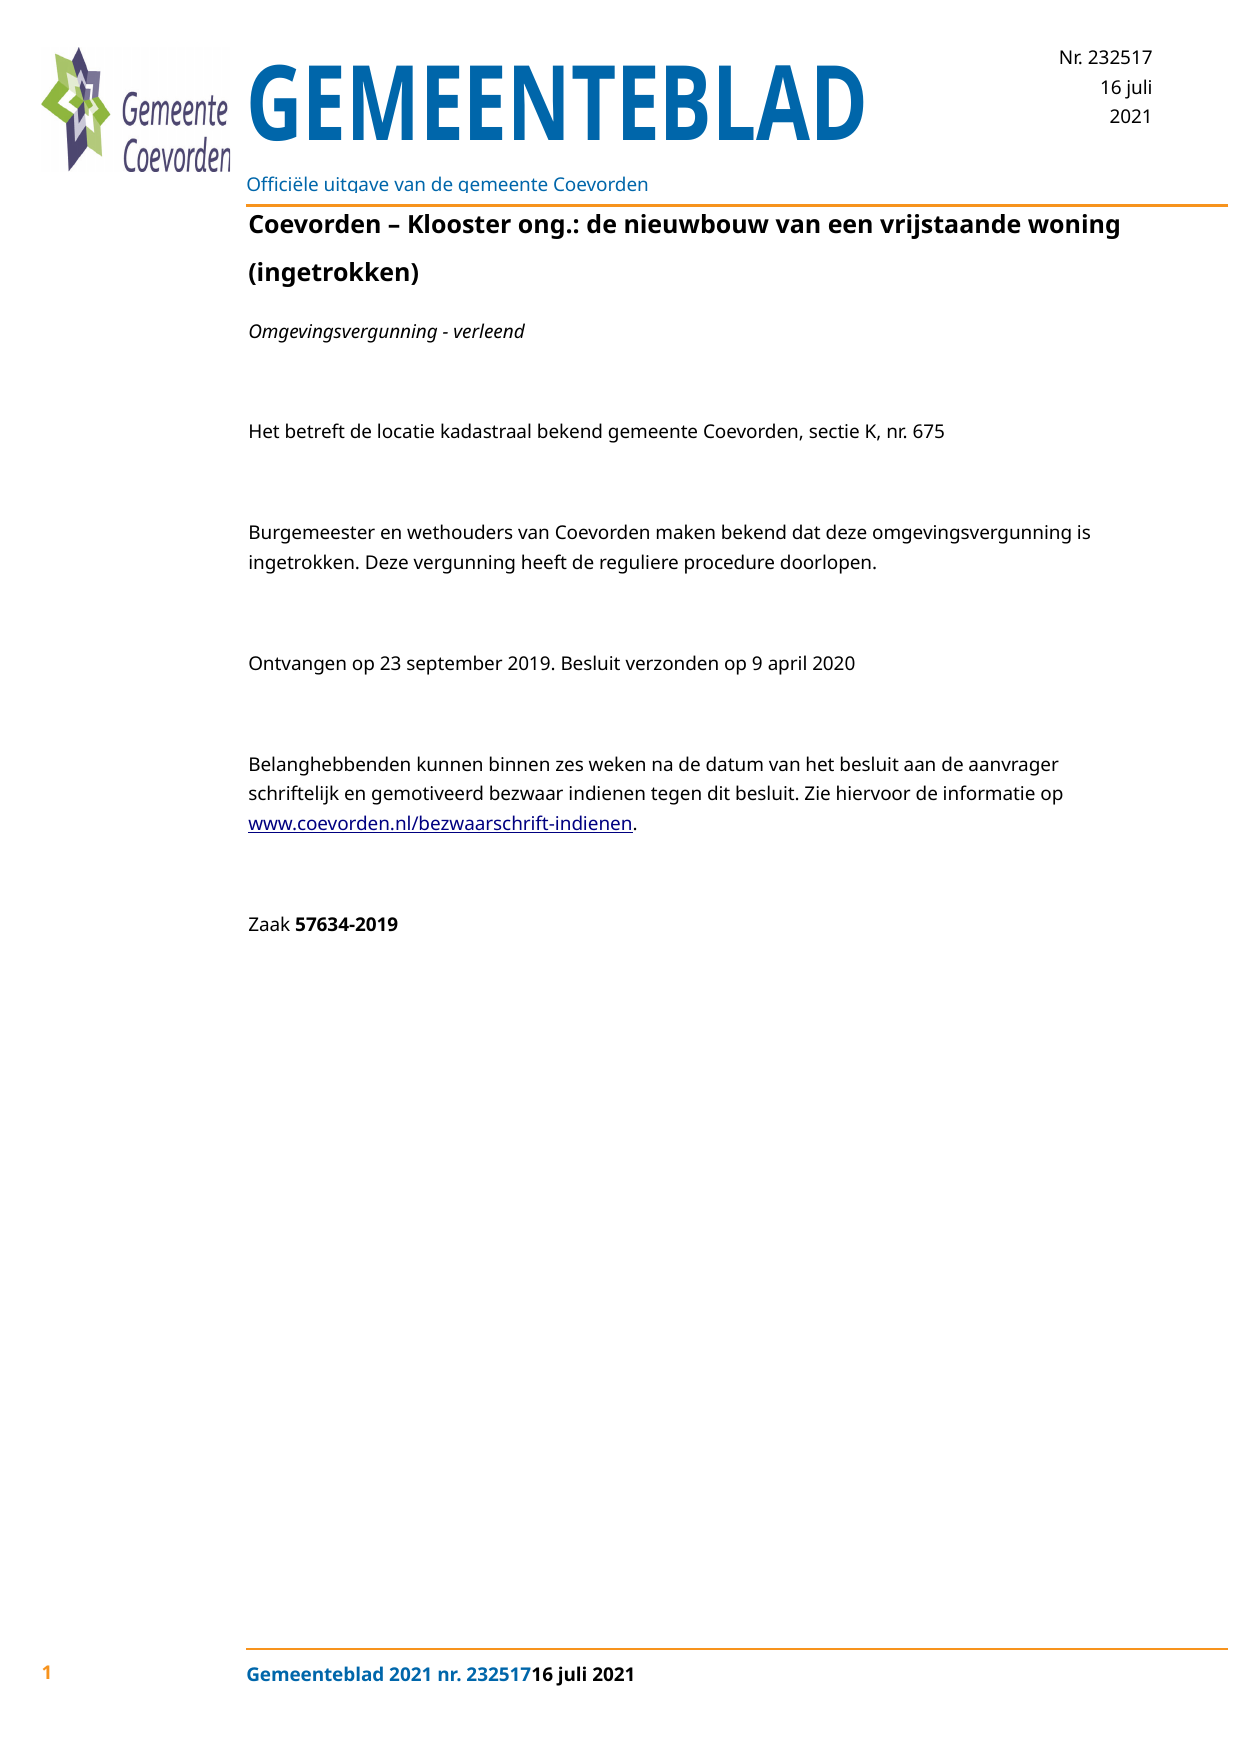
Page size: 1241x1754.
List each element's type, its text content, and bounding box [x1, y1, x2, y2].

text Coevorden – Klooster ong.: de nieuwbouw van een vrijstaande woning (ingetrokken) [248, 207, 1152, 288]
text Burgemeester en wethouders van Coevorden maken bekend dat deze omgevingsvergunning is ingetrokken. Deze vergunning heeft de reguliere procedure doorlopen. [248, 519, 1152, 575]
picture [41, 47, 231, 172]
text Omgevingsvergunning - verleend [248, 318, 1152, 344]
text Ontvangen op 23 september 2019. Besluit verzonden op 9 april 2020 [248, 650, 1152, 676]
text Zaak 57634-2019 [248, 911, 1152, 937]
text Belanghebbenden kunnen binnen zes weken na de datum van het besluit aan de aanvrager schriftelijk en gemotiveerd bezwaar indienen tegen dit besluit. Zie hiervoor de informatie op www.coevorden.nl/bezwaarschrift-indienen. [248, 751, 1152, 836]
text Het betreft de locatie kadastraal bekend gemeente Coevorden, sectie K, nr. 675 [248, 419, 1152, 444]
